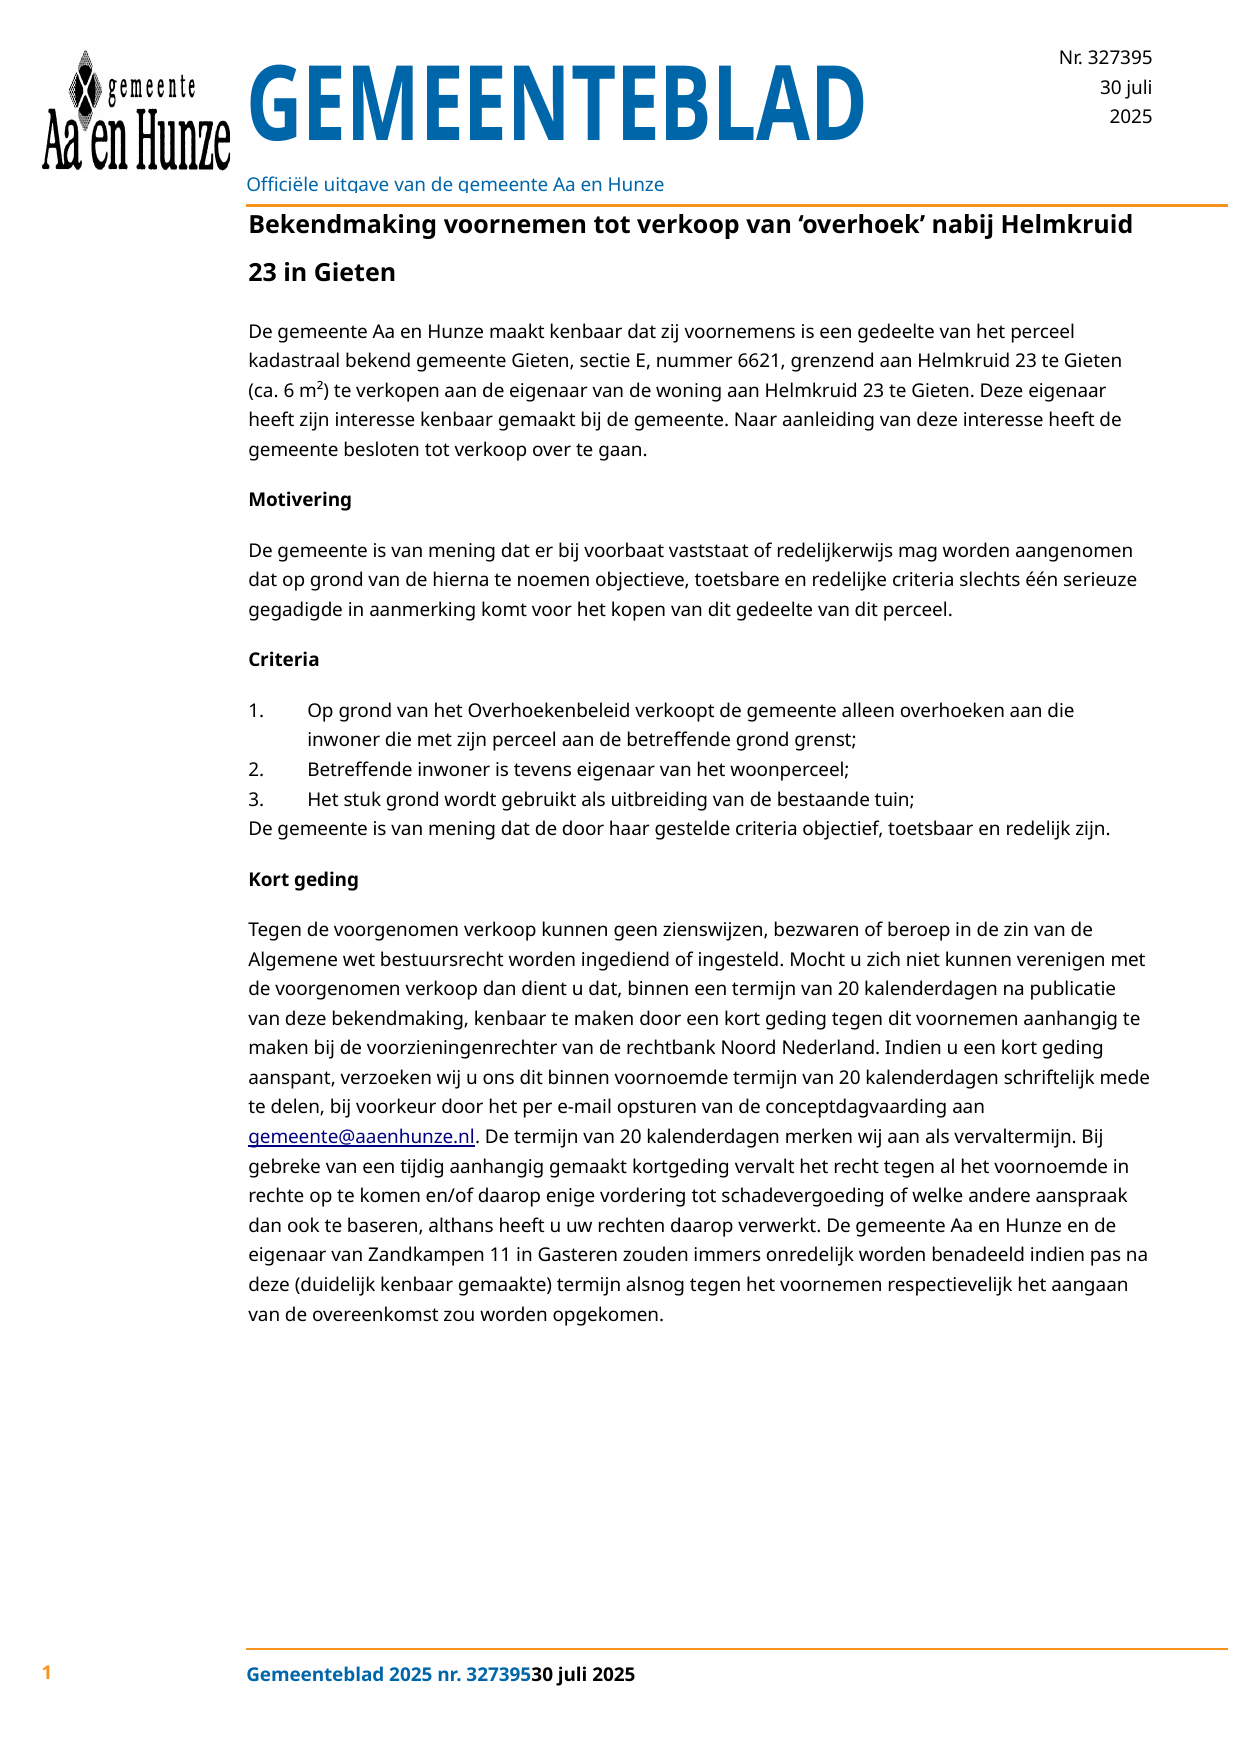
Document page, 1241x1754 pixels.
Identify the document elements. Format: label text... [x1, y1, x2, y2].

picture [41, 47, 231, 172]
text Bekendmaking voornemen tot verkoop van ‘overhoek’ nabij Helmkruid 23 in Gieten [248, 207, 1152, 288]
list Op grond van het Overhoekenbeleid verkoopt de gemeente alleen overhoeken aan die inwoner die met zijn perceel aan de betreffende grond grenst; [248, 697, 1152, 752]
text De gemeente Aa en Hunze maakt kenbaar dat zij voornemens is een gedeelte van het perceel kadastraal bekend gemeente Gieten, sectie E, nummer 6621, grenzend aan Helmkruid 23 te Gieten (ca. 6 m²) te verkopen aan de eigenaar van de woning aan Helmkruid 23 te Gieten. Deze eigenaar heeft zijn interesse kenbaar gemaakt bij de gemeente. Naar aanleiding van deze interesse heeft de gemeente besloten tot verkoop over te gaan. [248, 318, 1152, 462]
text Kort geding [248, 866, 1152, 892]
list Het stuk grond wordt gebruikt als uitbreiding van de bestaande tuin; [248, 786, 1152, 812]
text Tegen de voorgenomen verkoop kunnen geen zienswijzen, bezwaren of beroep in de zin van de Algemene wet bestuursrecht worden ingediend of ingesteld. Mocht u zich niet kunnen verenigen met de voorgenomen verkoop dan dient u dat, binnen een termijn van 20 kalenderdagen na publicatie van deze bekendmaking, kenbaar te maken door een kort geding tegen dit voornemen aanhangig te maken bij de voorzieningenrechter van de rechtbank Noord Nederland. Indien u een kort geding aanspant, verzoeken wij u ons dit binnen voornoemde termijn van 20 kalenderdagen schriftelijk mede te delen, bij voorkeur door het per e-mail opsturen van de conceptdagvaarding aan gemeente@aaenhunze.nl. De termijn van 20 kalenderdagen merken wij aan als vervaltermijn. Bij gebreke van een tijdig aanhangig gemaakt kortgeding vervalt het recht tegen al het voornoemde in rechte op te komen en/of daarop enige vordering tot schadevergoeding of welke andere aanspraak dan ook te baseren, althans heeft u uw rechten daarop verwerkt. De gemeente Aa en Hunze en de eigenaar van Zandkampen 11 in Gasteren zouden immers onredelijk worden benadeeld indien pas na deze (duidelijk kenbaar gemaakte) termijn alsnog tegen het voornemen respectievelijk het aangaan van de overeenkomst zou worden opgekomen. [248, 916, 1152, 1327]
text De gemeente is van mening dat er bij voorbaat vaststaat of redelijkerwijs mag worden aangenomen dat op grond van de hierna te noemen objectieve, toetsbare en redelijke criteria slechts één serieuze gegadigde in aanmerking komt voor het kopen van dit gedeelte van dit perceel. [248, 537, 1152, 622]
list Betreffende inwoner is tevens eigenaar van het woonperceel; [248, 756, 1152, 782]
text De gemeente is van mening dat de door haar gestelde criteria objectief, toetsbaar en redelijk zijn. [248, 815, 1152, 841]
text Criteria [248, 647, 1152, 672]
text Motivering [248, 487, 1152, 512]
